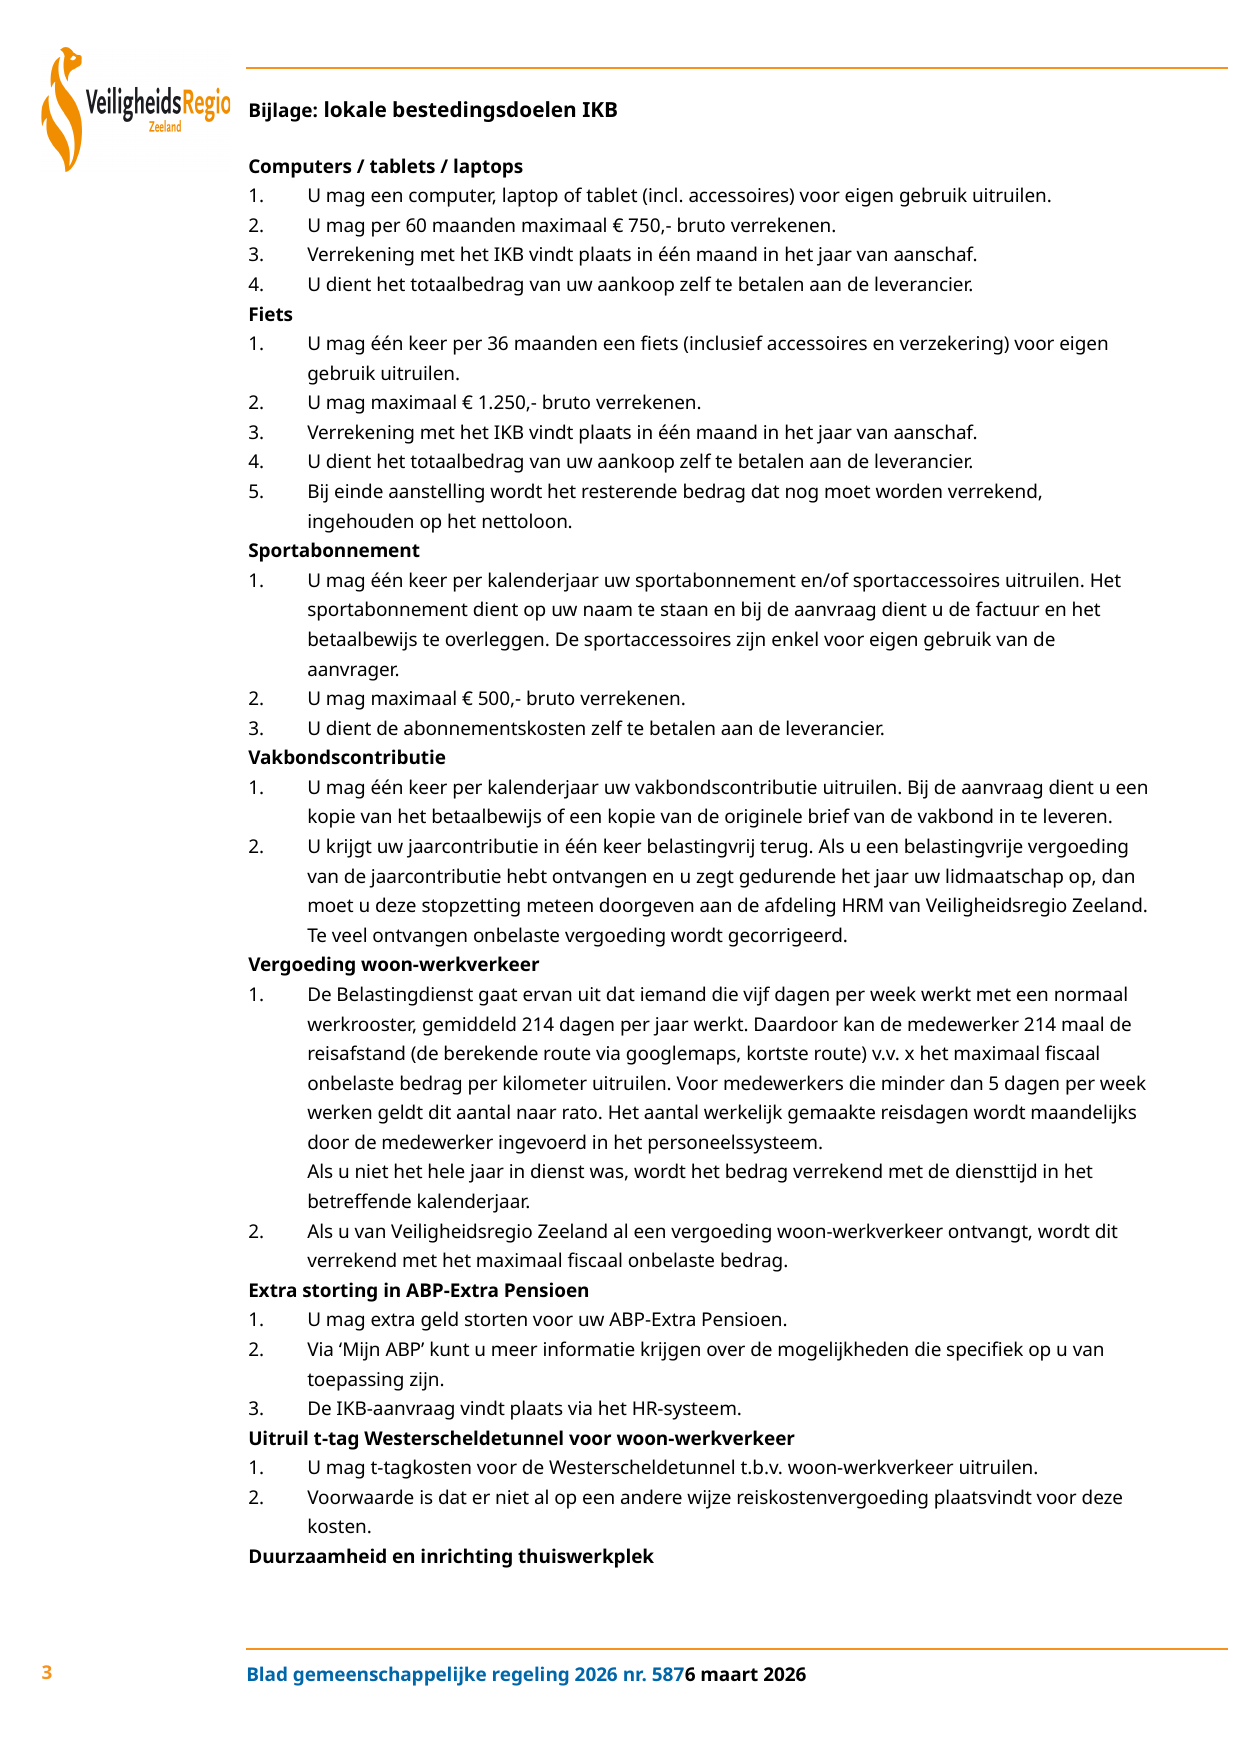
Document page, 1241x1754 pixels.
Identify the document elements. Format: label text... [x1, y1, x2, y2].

picture [41, 47, 231, 172]
text Extra storting in ABP-Extra Pensioen [248, 1277, 1152, 1303]
text Duurzaamheid en inrichting thuiswerkplek [248, 1543, 1152, 1569]
list Via ‘Mijn ABP’ kunt u meer informatie krijgen over de mogelijkheden die specifiek op u van toepassing zijn. [248, 1336, 1152, 1392]
list Als u van Veiligheidsregio Zeeland al een vergoeding woon-werkverkeer ontvangt, wordt dit verrekend met het maximaal fiscaal onbelaste bedrag. [248, 1218, 1152, 1273]
list U mag per 60 maanden maximaal € 750,- bruto verrekenen. [248, 212, 1152, 238]
list De Belastingdienst gaat ervan uit dat iemand die vijf dagen per week werkt met een normaal werkrooster, gemiddeld 214 dagen per jaar werkt. Daardoor kan de medewerker 214 maal de reisafstand (de berekende route via googlemaps, kortste route) v.v. x het maximaal fiscaal onbelaste bedrag per kilometer uitruilen. Voor medewerkers die minder dan 5 dagen per week werken geldt dit aantal naar rato. Het aantal werkelijk gemaakte reisdagen wordt maandelijks door de medewerker ingevoerd in het personeelssysteem. [248, 981, 1152, 1155]
list U mag één keer per 36 maanden een fiets (inclusief accessoires en verzekering) voor eigen gebruik uitruilen. [248, 330, 1152, 386]
list Verrekening met het IKB vindt plaats in één maand in het jaar van aanschaf. [248, 419, 1152, 445]
list U mag één keer per kalenderjaar uw sportabonnement en/of sportaccessoires uitruilen. Het sportabonnement dient op uw naam te staan en bij de aanvraag dient u de factuur en het betaalbewijs te overleggen. De sportaccessoires zijn enkel voor eigen gebruik van de aanvrager. [248, 567, 1152, 682]
list U dient de abonnementskosten zelf te betalen aan de leverancier. [248, 715, 1152, 741]
list Bij einde aanstelling wordt het resterende bedrag dat nog moet worden verrekend, ingehouden op het nettoloon. [248, 478, 1152, 534]
list U mag een computer, laptop of tablet (incl. accessoires) voor eigen gebruik uitruilen. [248, 182, 1152, 208]
list U mag extra geld storten voor uw ABP-Extra Pensioen. [248, 1307, 1152, 1332]
text Sportabonnement [248, 537, 1152, 563]
list Verrekening met het IKB vindt plaats in één maand in het jaar van aanschaf. [248, 242, 1152, 267]
list U dient het totaalbedrag van uw aankoop zelf te betalen aan de leverancier. [248, 449, 1152, 474]
list U mag maximaal € 500,- bruto verrekenen. [248, 685, 1152, 711]
text Fiets [248, 301, 1152, 327]
list U dient het totaalbedrag van uw aankoop zelf te betalen aan de leverancier. [248, 271, 1152, 297]
list De IKB-aanvraag vindt plaats via het HR-systeem. [248, 1395, 1152, 1421]
list Voorwaarde is dat er niet al op een andere wijze reiskostenvergoeding plaatsvindt voor deze kosten. [248, 1484, 1152, 1539]
list U mag één keer per kalenderjaar uw vakbondscontributie uitruilen. Bij de aanvraag dient u een kopie van het betaalbewijs of een kopie van de originele brief van de vakbond in te leveren. [248, 774, 1152, 829]
text Computers / tablets / laptops [248, 153, 1152, 179]
list U mag t-tagkosten voor de Westerscheldetunnel t.b.v. woon-werkverkeer uitruilen. [248, 1454, 1152, 1480]
list U krijgt uw jaarcontributie in één keer belastingvrij terug. Als u een belastingvrije vergoeding van de jaarcontributie hebt ontvangen en u zegt gedurende het jaar uw lidmaatschap op, dan moet u deze stopzetting meteen doorgeven aan de afdeling HRM van Veiligheidsregio Zeeland. Te veel ontvangen onbelaste vergoeding wordt gecorrigeerd. [248, 833, 1152, 948]
text Vergoeding woon-werkverkeer [248, 952, 1152, 977]
list U mag maximaal € 1.250,- bruto verrekenen. [248, 389, 1152, 415]
text Uitruil t-tag Westerscheldetunnel voor woon-werkverkeer [248, 1425, 1152, 1451]
list Als u niet het hele jaar in dienst was, wordt het bedrag verrekend met de diensttijd in het betreffende kalenderjaar. [248, 1159, 1152, 1214]
text Bijlage: lokale bestedingsdoelen IKB [248, 95, 1152, 123]
text Vakbondscontributie [248, 744, 1152, 770]
